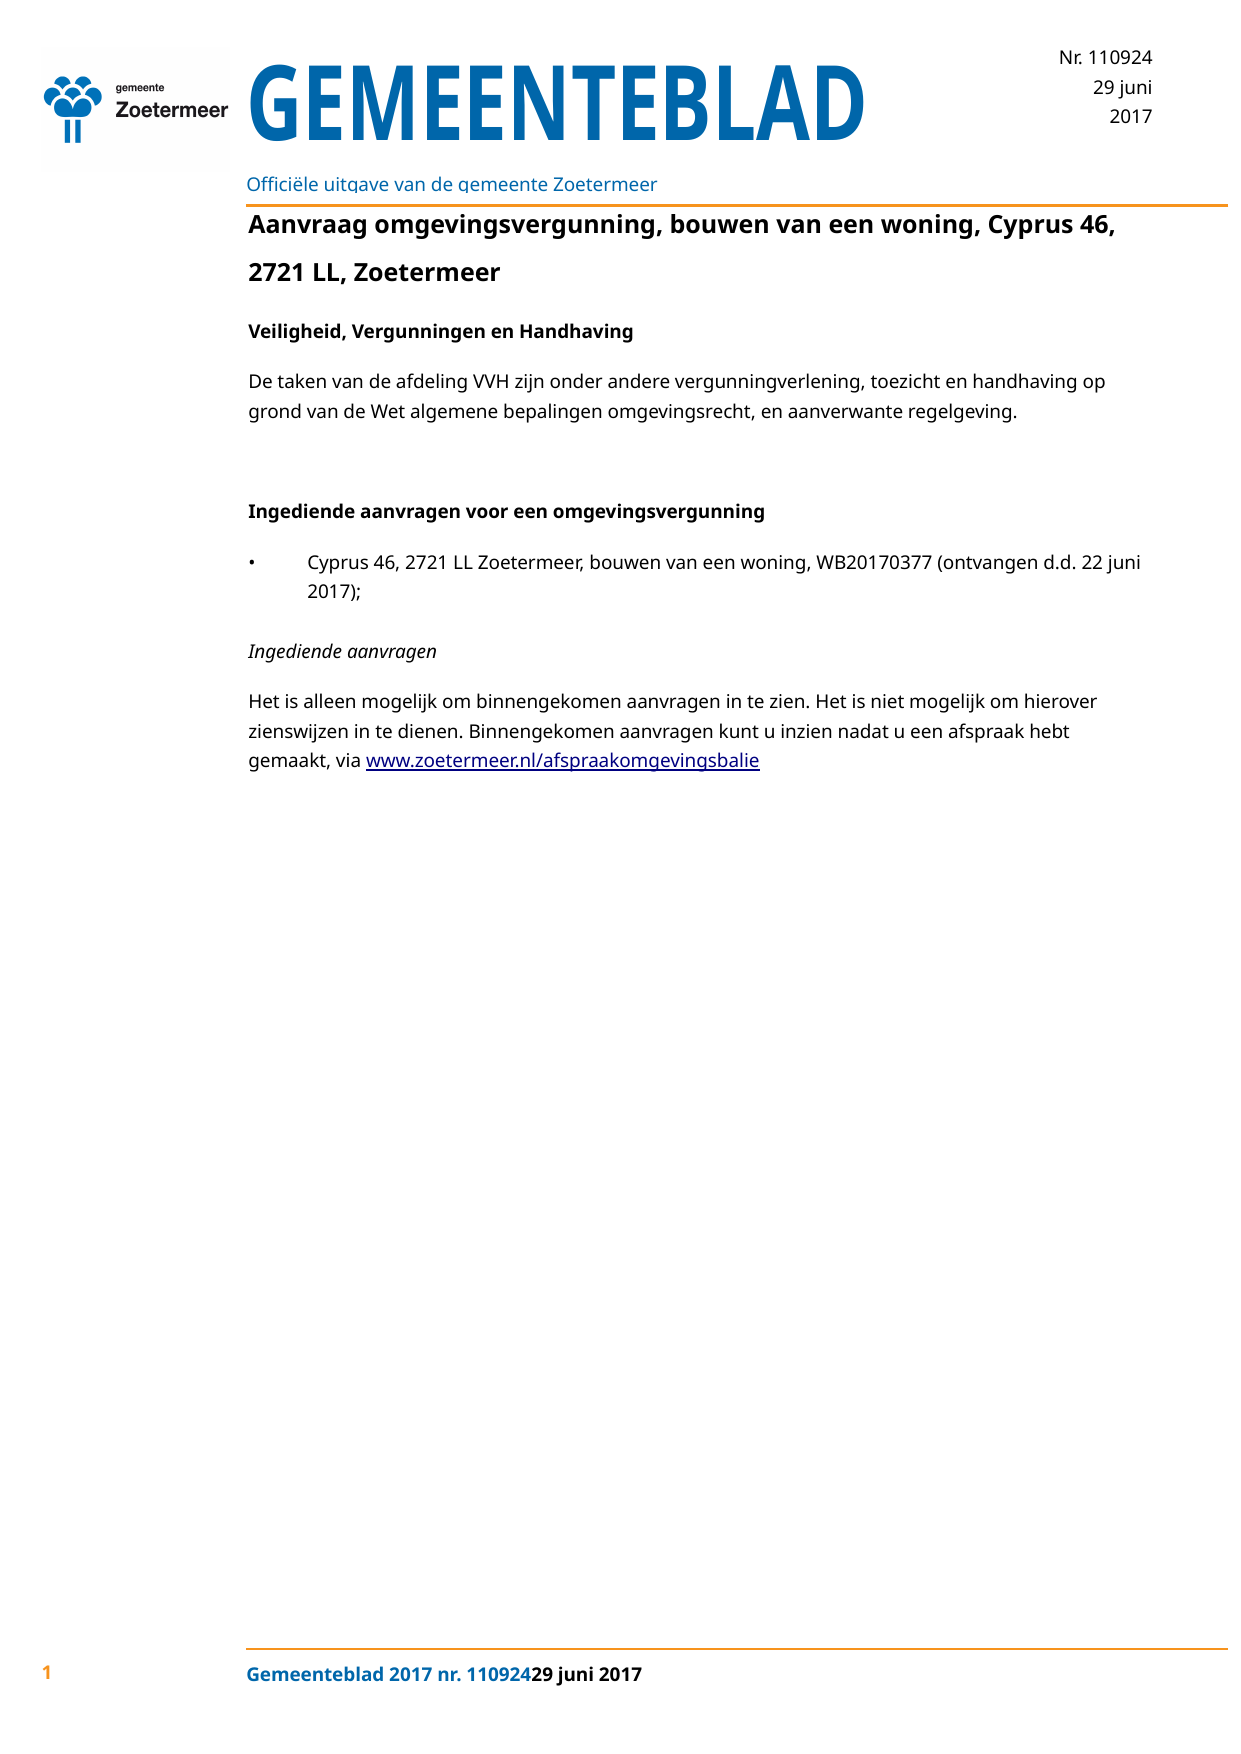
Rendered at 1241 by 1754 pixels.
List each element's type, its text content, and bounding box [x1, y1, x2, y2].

list Cyprus 46, 2721 LL Zoetermeer, bouwen van een woning, WB20170377 (ontvangen d.d. 22 juni 2017); [248, 549, 1152, 604]
picture [41, 47, 231, 172]
text Het is alleen mogelijk om binnengekomen aanvragen in te zien. Het is niet mogelijk om hierover zienswijzen in te dienen. Binnengekomen aanvragen kunt u inzien nadat u een afspraak hebt gemaakt, via www.zoetermeer.nl/afspraakomgevingsbalie [248, 688, 1152, 773]
text Veiligheid, Vergunningen en Handhaving [248, 318, 1152, 344]
text De taken van de afdeling VVH zijn onder andere vergunningverlening, toezicht en handhaving op grond van de Wet algemene bepalingen omgevingsrecht, en aanverwante regelgeving. [248, 368, 1152, 424]
text Ingediende aanvragen voor een omgevingsvergunning [248, 499, 1152, 524]
text Ingediende aanvragen [248, 638, 1152, 664]
text Aanvraag omgevingsvergunning, bouwen van een woning, Cyprus 46, 2721 LL, Zoetermeer [248, 207, 1152, 288]
